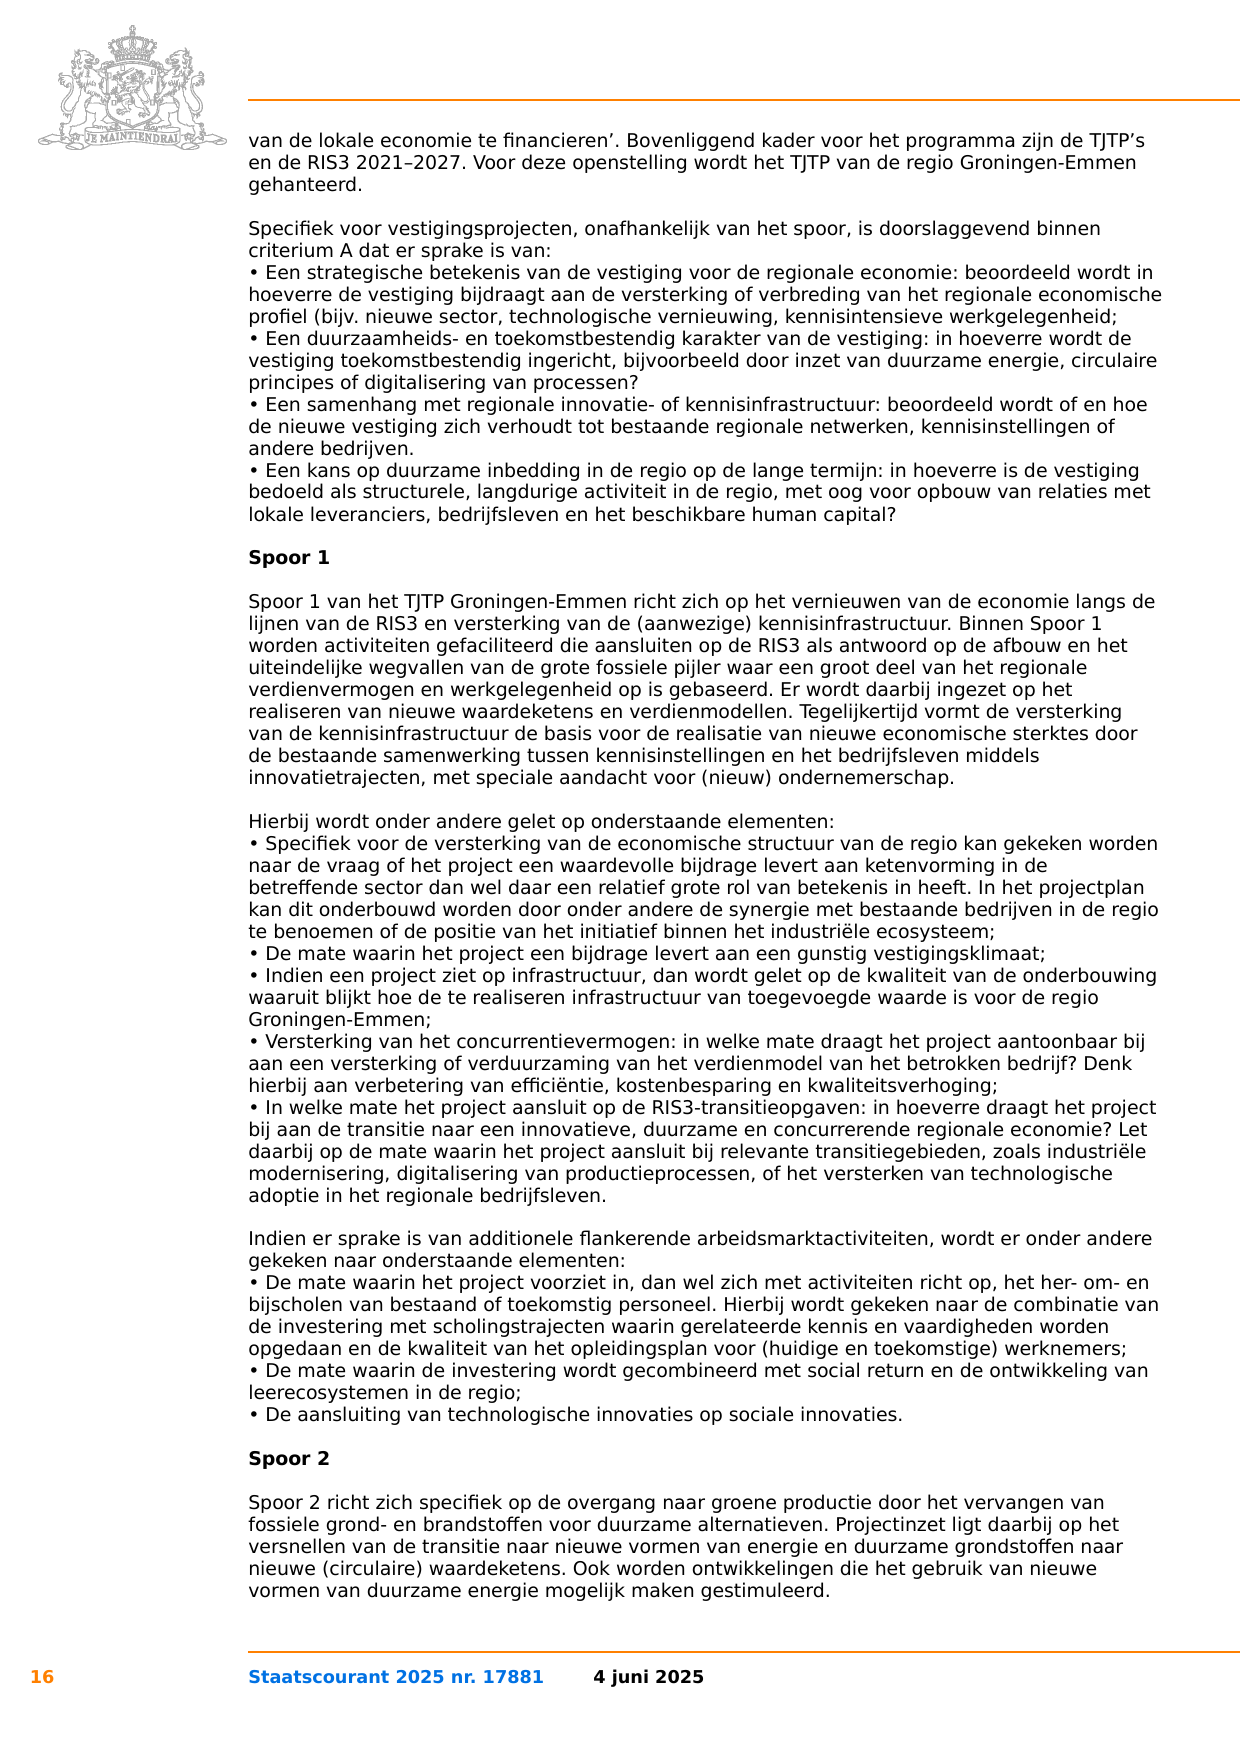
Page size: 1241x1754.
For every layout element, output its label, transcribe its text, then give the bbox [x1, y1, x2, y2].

text • Een strategische betekenis van de vestiging voor de regionale economie: beoordeeld wordt in hoeverre de vestiging bijdraagt aan de versterking of verbreding van het regionale economische profiel (bijv. nieuwe sector, technologische vernieuwing, kennisintensieve werkgelegenheid; [248, 262, 1163, 328]
text Indien er sprake is van additionele flankerende arbeidsmarktactiviteiten, wordt er onder andere gekeken naar onderstaande elementen: [248, 1228, 1163, 1272]
subtitle Spoor 2 [248, 1448, 1163, 1470]
text • Een samenhang met regionale innovatie- of kennisinfrastructuur: beoordeeld wordt of en hoe de nieuwe vestiging zich verhoudt tot bestaande regionale netwerken, kennisinstellingen of andere bedrijven. [248, 393, 1163, 459]
text • Specifiek voor de versterking van de economische structuur van de regio kan gekeken worden naar de vraag of het project een waardevolle bijdrage levert aan ketenvorming in de betreffende sector dan wel daar een relatief grote rol van betekenis in heeft. In het projectplan kan dit onderbouwd worden door onder andere de synergie met bestaande bedrijven in de regio te benoemen of de positie van het initiatief binnen het industriële ecosysteem; [248, 833, 1163, 943]
text • Een duurzaamheids- en toekomstbestendig karakter van de vestiging: in hoeverre wordt de vestiging toekomstbestendig ingericht, bijvoorbeeld door inzet van duurzame energie, circulaire principes of digitalisering van processen? [248, 328, 1163, 393]
subtitle Spoor 1 [248, 547, 1163, 569]
text • In welke mate het project aansluit op de RIS3-transitieopgaven: in hoeverre draagt het project bij aan de transitie naar een innovatieve, duurzame en concurrerende regionale economie? Let daarbij op de mate waarin het project aansluit bij relevante transitiegebieden, zoals industriële modernisering, digitalisering van productieprocessen, of het versterken van technologische adoptie in het regionale bedrijfsleven. [248, 1097, 1163, 1206]
text • Indien een project ziet op infrastructuur, dan wordt gelet op de kwaliteit van de onderbouwing waaruit blijkt hoe de te realiseren infrastructuur van toegevoegde waarde is voor de regio Groningen-Emmen; [248, 965, 1163, 1031]
text • De mate waarin het project voorziet in, dan wel zich met activiteiten richt op, het her- om- en bijscholen van bestaand of toekomstig personeel. Hierbij wordt gekeken naar de combinatie van de investering met scholingstrajecten waarin gerelateerde kennis en vaardigheden worden opgedaan en de kwaliteit van het opleidingsplan voor (huidige en toekomstige) werknemers; [248, 1272, 1163, 1360]
text Spoor 2 richt zich specifiek op de overgang naar groene productie door het vervangen van fossiele grond- en brandstoffen voor duurzame alternatieven. Projectinzet ligt daarbij op het versnellen van de transitie naar nieuwe vormen van energie en duurzame grondstoffen naar nieuwe (circulaire) waardeketens. Ook worden ontwikkelingen die het gebruik van nieuwe vormen van duurzame energie mogelijk maken gestimuleerd. [248, 1492, 1163, 1602]
text • Versterking van het concurrentievermogen: in welke mate draagt het project aantoonbaar bij aan een versterking of verduurzaming van het verdienmodel van het betrokken bedrijf? Denk hierbij aan verbetering van efficiëntie, kostenbesparing en kwaliteitsverhoging; [248, 1031, 1163, 1097]
picture [38, 25, 227, 150]
text Spoor 1 van het TJTP Groningen-Emmen richt zich op het vernieuwen van de economie langs de lijnen van de RIS3 en versterking van de (aanwezige) kennisinfrastructuur. Binnen Spoor 1 worden activiteiten gefaciliteerd die aansluiten op de RIS3 als antwoord op de afbouw en het uiteindelijke wegvallen van de grote fossiele pijler waar een groot deel van het regionale verdienvermogen en werkgelegenheid op is gebaseerd. Er wordt daarbij ingezet op het realiseren van nieuwe waardeketens en verdienmodellen. Tegelijkertijd vormt de versterking van de kennisinfrastructuur de basis voor de realisatie van nieuwe economische sterktes door de bestaande samenwerking tussen kennisinstellingen en het bedrijfsleven middels innovatietrajecten, met speciale aandacht voor (nieuw) ondernemerschap. [248, 591, 1163, 789]
text • Een kans op duurzame inbedding in de regio op de lange termijn: in hoeverre is de vestiging bedoeld als structurele, langdurige activiteit in de regio, met oog voor opbouw van relaties met lokale leveranciers, bedrijfsleven en het beschikbare human capital? [248, 459, 1163, 525]
text van de lokale economie te financieren’. Bovenliggend kader voor het programma zijn de TJTP’s en de RIS3 2021–2027. Voor deze openstelling wordt het TJTP van de regio Groningen-Emmen gehanteerd. [248, 130, 1163, 196]
text Specifiek voor vestigingsprojecten, onafhankelijk van het spoor, is doorslaggevend binnen criterium A dat er sprake is van: [248, 218, 1163, 262]
text • De mate waarin de investering wordt gecombineerd met social return en de ontwikkeling van leerecosystemen in de regio; [248, 1360, 1163, 1404]
text • De aansluiting van technologische innovaties op sociale innovaties. [248, 1404, 1163, 1426]
text Hierbij wordt onder andere gelet op onderstaande elementen: [248, 811, 1163, 833]
text • De mate waarin het project een bijdrage levert aan een gunstig vestigingsklimaat; [248, 943, 1163, 965]
